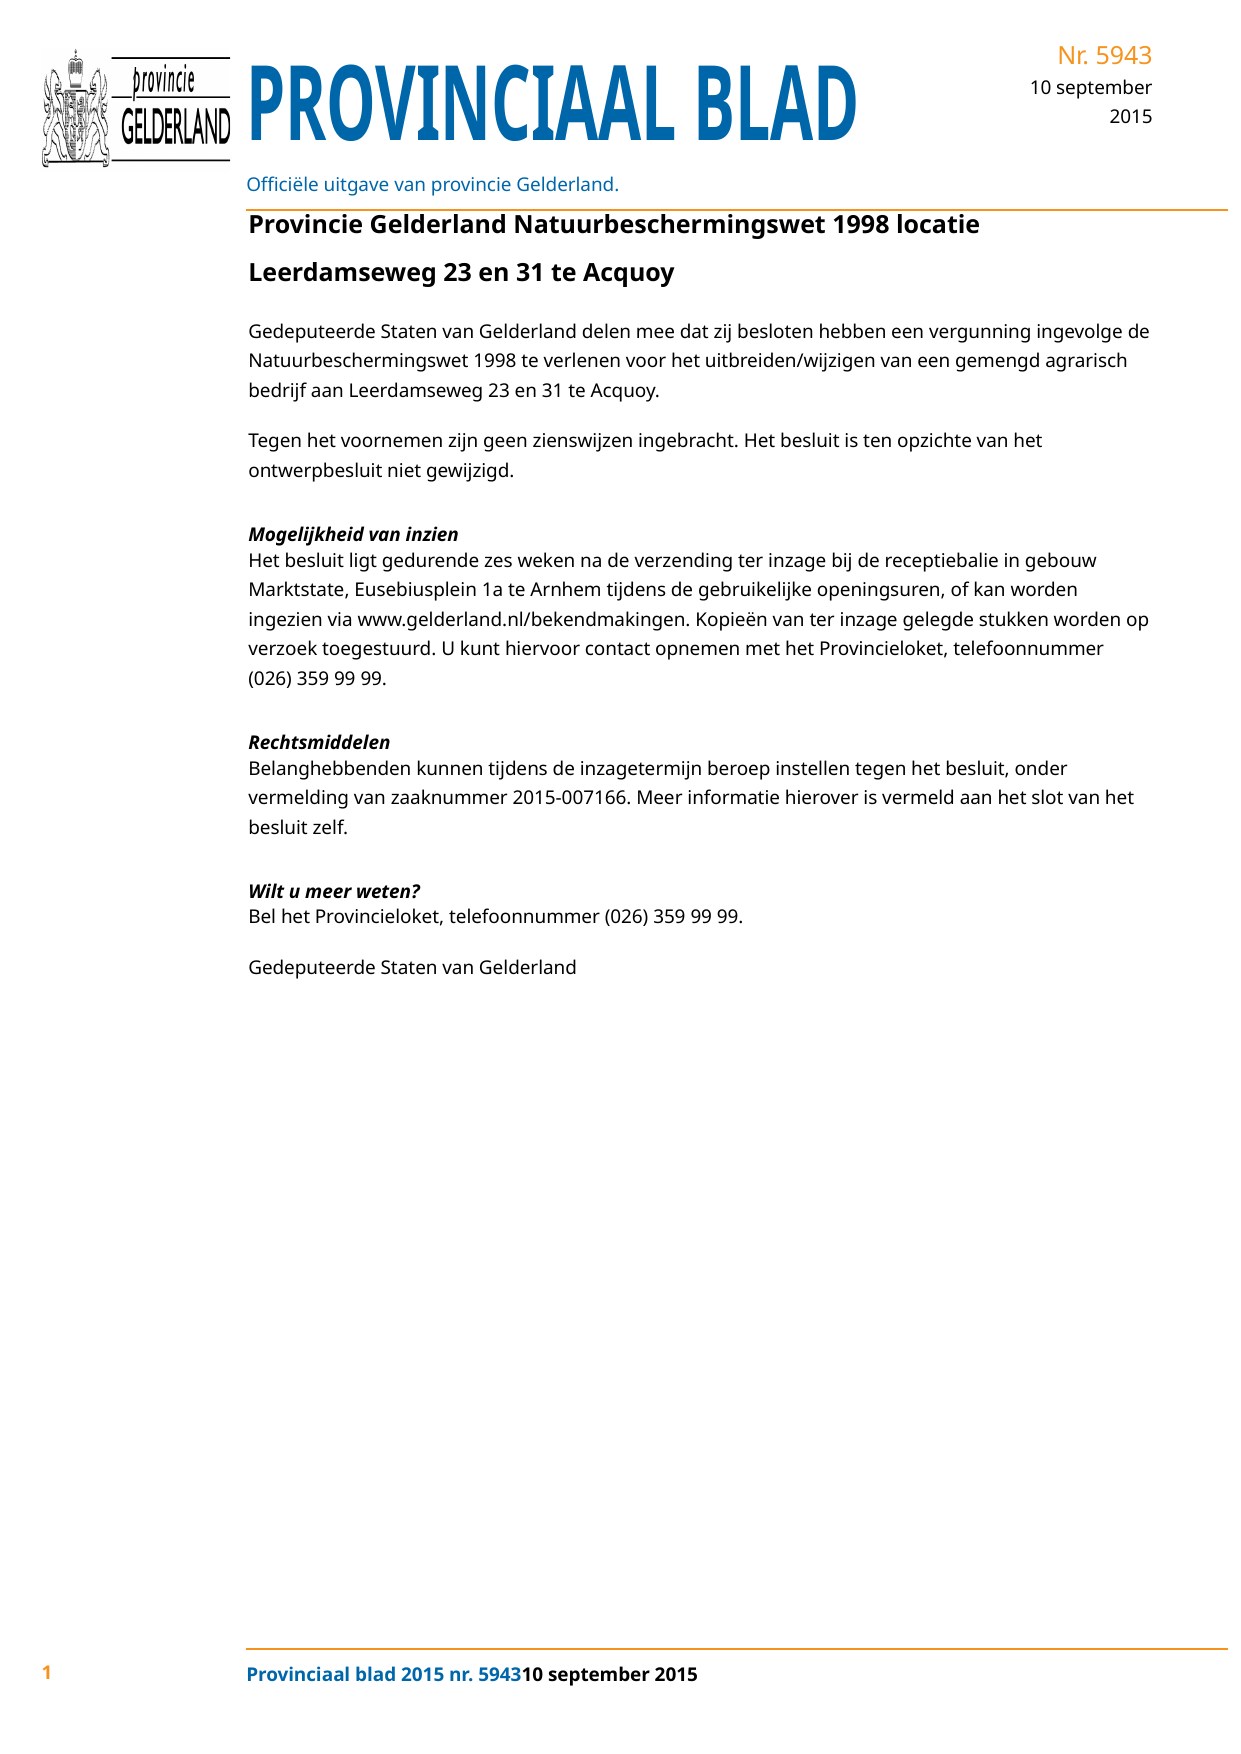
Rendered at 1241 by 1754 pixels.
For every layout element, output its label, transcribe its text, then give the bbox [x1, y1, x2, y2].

text Mogelijkheid van inzien [248, 521, 1152, 547]
text Provincie Gelderland Natuurbeschermingswet 1998 locatie Leerdamseweg 23 en 31 te Acquoy [248, 211, 1152, 288]
text Het besluit ligt gedurende zes weken na de verzending ter inzage bij de receptiebalie in gebouw Marktstate, Eusebiusplein 1a te Arnhem tijdens de gebruikelijke openingsuren, of kan worden ingezien via www.gelderland.nl/bekendmakingen. Kopieën van ter inzage gelegde stukken worden op verzoek toegestuurd. U kunt hiervoor contact opnemen met het Provincieloket, telefoonnummer (026) 359 99 99. [248, 547, 1152, 691]
picture [41, 47, 231, 172]
text Gedeputeerde Staten van Gelderland [248, 954, 1152, 980]
text Tegen het voornemen zijn geen zienswijzen ingebracht. Het besluit is ten opzichte van het ontwerpbesluit niet gewijzigd. [248, 427, 1152, 483]
text Belanghebbenden kunnen tijdens de inzagetermijn beroep instellen tegen het besluit, onder vermelding van zaaknummer 2015-007166. Meer informatie hierover is vermeld aan het slot van het besluit zelf. [248, 755, 1152, 840]
text Rechtsmiddelen [248, 729, 1152, 755]
text Gedeputeerde Staten van Gelderland delen mee dat zij besloten hebben een vergunning ingevolge de Natuurbeschermingswet 1998 te verlenen voor het uitbreiden/wijzigen van een gemengd agrarisch bedrijf aan Leerdamseweg 23 en 31 te Acquoy. [248, 318, 1152, 403]
text Wilt u meer weten? [248, 878, 1152, 904]
text Bel het Provincieloket, telefoonnummer (026) 359 99 99. [248, 904, 1152, 929]
